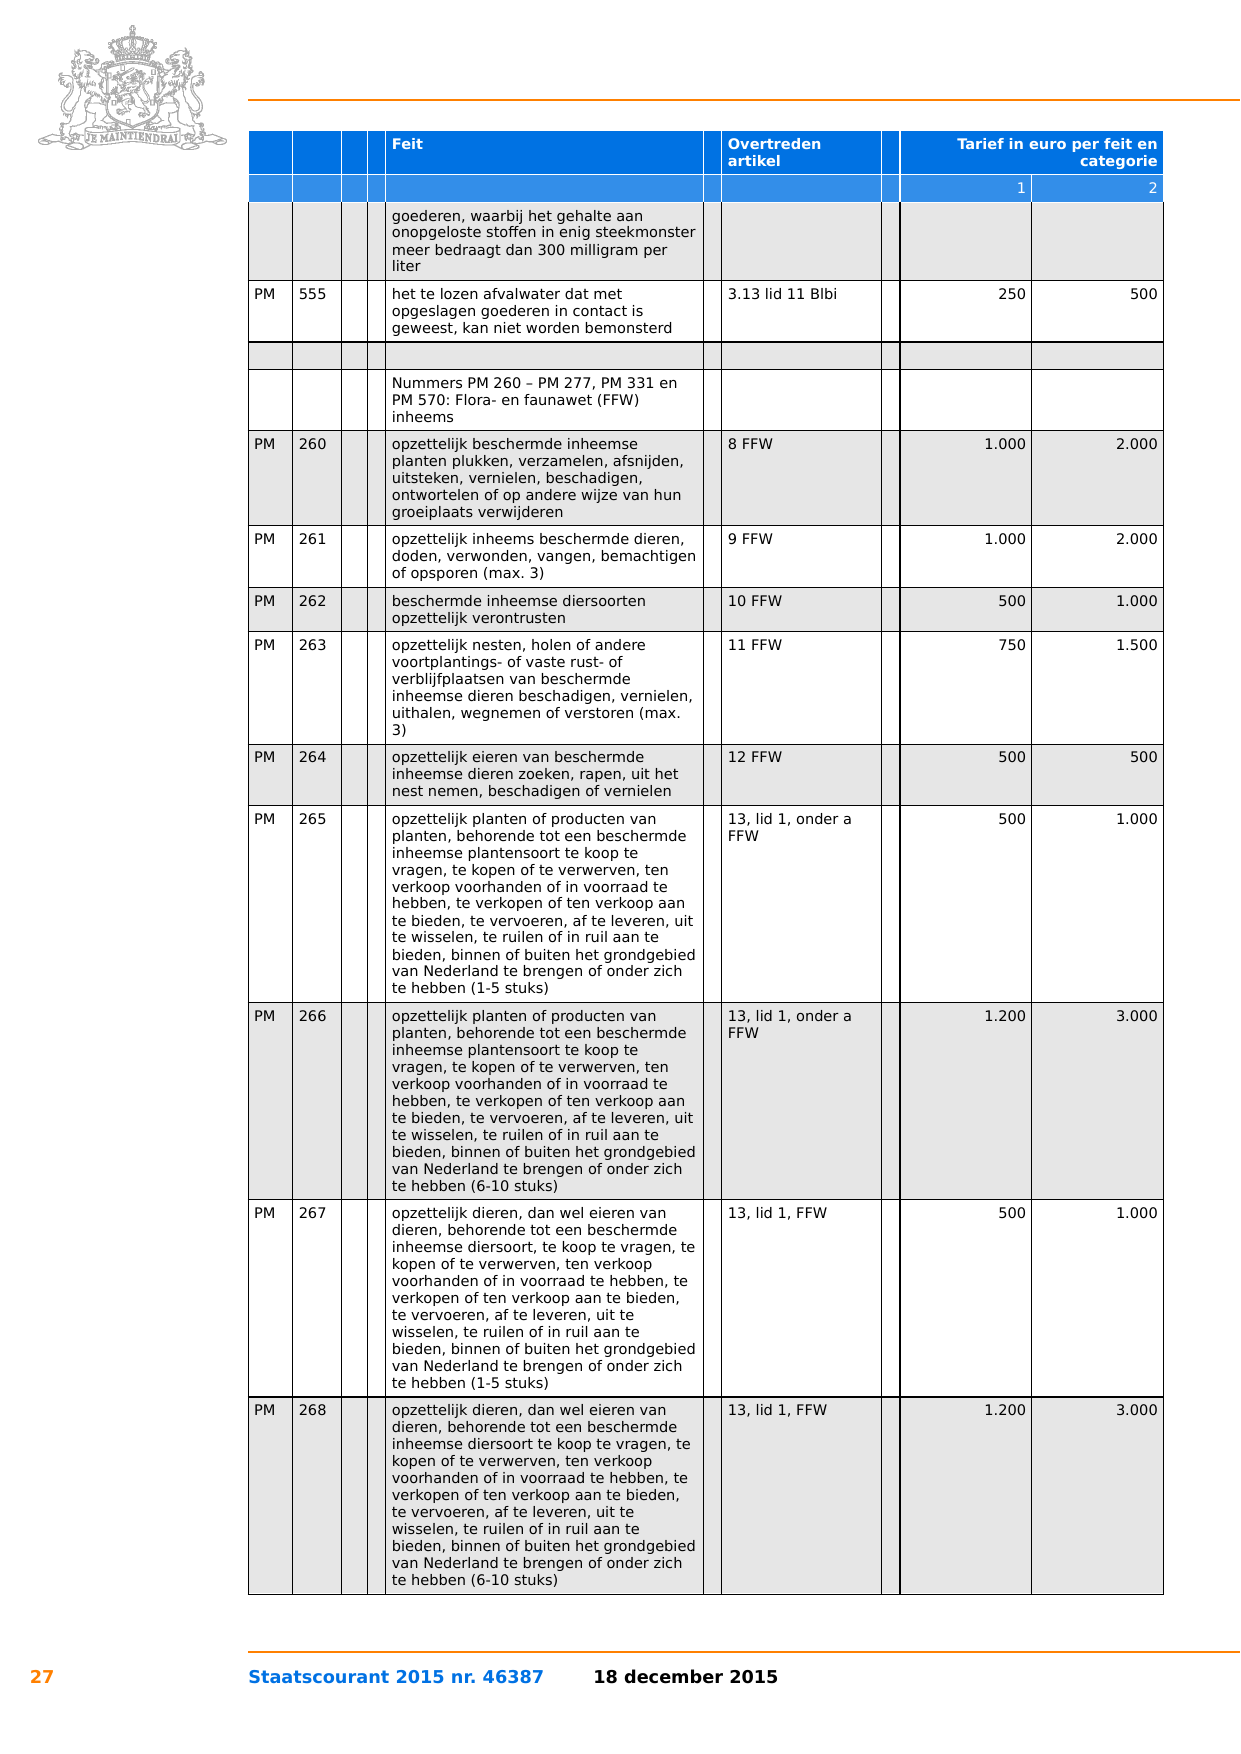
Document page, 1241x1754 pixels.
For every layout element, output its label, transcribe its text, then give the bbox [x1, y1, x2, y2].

table_cell [882, 343, 899, 369]
table_cell PM [249, 745, 292, 805]
table_cell 500 [1032, 745, 1163, 805]
table_cell [704, 1003, 721, 1199]
table_cell 265 [293, 806, 341, 1002]
table_cell [368, 526, 385, 587]
table_cell PM [249, 526, 292, 587]
table_cell [293, 175, 341, 202]
table_cell 13, lid 1, FFW [722, 1398, 881, 1593]
table_cell beschermde inheemse diersoorten opzettelijk verontrusten [386, 588, 703, 631]
table_cell [882, 1398, 899, 1593]
table_cell 500 [901, 588, 1031, 631]
table_cell [249, 343, 292, 369]
table_header [704, 131, 721, 174]
table_cell [882, 526, 899, 587]
table_cell [386, 343, 703, 369]
table_cell 262 [293, 588, 341, 631]
table_cell PM [249, 1200, 292, 1396]
table_cell [704, 632, 721, 743]
table_cell [882, 632, 899, 743]
table_cell 750 [901, 632, 1031, 743]
table_cell [249, 203, 292, 280]
table_cell [704, 1398, 721, 1593]
table_cell 267 [293, 1200, 341, 1396]
table_cell [882, 588, 899, 631]
table_cell 500 [901, 745, 1031, 805]
table_cell 500 [1032, 281, 1163, 341]
table_cell 1.000 [1032, 588, 1163, 631]
table_cell 1.000 [1032, 806, 1163, 1002]
table_cell [722, 370, 881, 430]
table_cell 13, lid 1, onder a FFW [722, 806, 881, 1002]
table_cell 261 [293, 526, 341, 587]
table_cell [1032, 203, 1163, 280]
table_cell 2.000 [1032, 526, 1163, 587]
table_cell PM [249, 431, 292, 525]
table_cell [704, 343, 721, 369]
table_cell [368, 370, 385, 430]
table_header [882, 131, 899, 174]
table_cell 13, lid 1, FFW [722, 1200, 881, 1396]
table_cell [342, 632, 367, 743]
table_cell [342, 175, 367, 202]
table_cell [882, 745, 899, 805]
table_cell PM [249, 1398, 292, 1593]
table_cell 266 [293, 1003, 341, 1199]
table_cell [386, 175, 703, 202]
table_cell [342, 370, 367, 430]
table_cell [901, 370, 1031, 430]
table_cell [368, 632, 385, 743]
table_cell [342, 526, 367, 587]
table_cell 11 FFW [722, 632, 881, 743]
table_cell 263 [293, 632, 341, 743]
table_cell PM [249, 1003, 292, 1199]
table_cell [368, 1200, 385, 1396]
table_header [342, 131, 367, 174]
table_cell [368, 431, 385, 525]
table_cell [342, 203, 367, 280]
table_cell [293, 370, 341, 430]
table_cell 2 [1032, 175, 1163, 202]
table_cell Nummers PM 260 – PM 277, PM 331 en PM 570: Flora- en faunawet (FFW) inheems [386, 370, 703, 430]
table_cell [368, 203, 385, 280]
table_cell [704, 281, 721, 341]
table_cell [342, 1200, 367, 1396]
table_cell 1.200 [901, 1398, 1031, 1593]
table_header [249, 131, 292, 174]
table_cell 8 FFW [722, 431, 881, 525]
table_cell het te lozen afvalwater dat met opgeslagen goederen in contact is geweest, kan niet worden bemonsterd [386, 281, 703, 341]
table_cell [342, 806, 367, 1002]
table_cell 1.200 [901, 1003, 1031, 1199]
table_cell [704, 431, 721, 525]
table_cell PM [249, 281, 292, 341]
table_cell [704, 806, 721, 1002]
table_cell [368, 343, 385, 369]
table_cell [704, 203, 721, 280]
table_cell 1.000 [901, 431, 1031, 525]
table_cell [882, 203, 899, 280]
table_cell 268 [293, 1398, 341, 1593]
table_cell [704, 370, 721, 430]
table_cell [704, 1200, 721, 1396]
table_cell [704, 526, 721, 587]
table_cell [1032, 370, 1163, 430]
table_cell [882, 1003, 899, 1199]
table_cell [901, 203, 1031, 280]
table_cell PM [249, 632, 292, 743]
table_cell [293, 203, 341, 280]
table_cell 500 [901, 806, 1031, 1002]
table_cell 260 [293, 431, 341, 525]
table_cell 500 [901, 1200, 1031, 1396]
table_cell 1.000 [901, 526, 1031, 587]
table_cell [368, 281, 385, 341]
table_cell [722, 343, 881, 369]
table_header Tarief in euro per feit en categorie [901, 131, 1163, 174]
table_cell [882, 175, 899, 202]
table_cell opzettelijk dieren, dan wel eieren van dieren, behorende tot een beschermde inheemse diersoort te koop te vragen, te kopen of te verwerven, ten verkoop voorhanden of in voorraad te hebben, te verkopen of ten verkoop aan te bieden, te vervoeren, af te leveren, uit te wisselen, te ruilen of in ruil aan te bieden, binnen of buiten het grondgebied van Nederland te brengen of onder zich te hebben (6-10 stuks) [386, 1398, 703, 1593]
table_cell 3.000 [1032, 1398, 1163, 1593]
table_cell [342, 343, 367, 369]
table_cell opzettelijk inheems beschermde dieren, doden, verwonden, vangen, bemachtigen of opsporen (max. 3) [386, 526, 703, 587]
table_cell 12 FFW [722, 745, 881, 805]
table_cell [704, 745, 721, 805]
table_cell opzettelijk eieren van beschermde inheemse dieren zoeken, rapen, uit het nest nemen, beschadigen of vernielen [386, 745, 703, 805]
table_cell [342, 745, 367, 805]
table_cell [368, 1003, 385, 1199]
table_cell opzettelijk dieren, dan wel eieren van dieren, behorende tot een beschermde inheemse diersoort, te koop te vragen, te kopen of te verwerven, ten verkoop voorhanden of in voorraad te hebben, te verkopen of ten verkoop aan te bieden, te vervoeren, af te leveren, uit te wisselen, te ruilen of in ruil aan te bieden, binnen of buiten het grondgebied van Nederland te brengen of onder zich te hebben (1-5 stuks) [386, 1200, 703, 1396]
table_cell opzettelijk planten of producten van planten, behorende tot een beschermde inheemse plantensoort te koop te vragen, te kopen of te verwerven, ten verkoop voorhanden of in voorraad te hebben, te verkopen of ten verkoop aan te bieden, te vervoeren, af te leveren, uit te wisselen, te ruilen of in ruil aan te bieden, binnen of buiten het grondgebied van Nederland te brengen of onder zich te hebben (6-10 stuks) [386, 1003, 703, 1199]
table_cell [882, 370, 899, 430]
table_cell 13, lid 1, onder a FFW [722, 1003, 881, 1199]
table_cell 1.000 [1032, 1200, 1163, 1396]
table_header [368, 131, 385, 174]
table_cell 2.000 [1032, 431, 1163, 525]
table_cell [722, 203, 881, 280]
table_cell [882, 431, 899, 525]
table_cell goederen, waarbij het gehalte aan onopgeloste stoffen in enig steekmonster meer bedraagt dan 300 milligram per liter [386, 203, 703, 280]
table_cell 264 [293, 745, 341, 805]
table_cell [1032, 343, 1163, 369]
table_cell 10 FFW [722, 588, 881, 631]
table_cell 1 [901, 175, 1031, 202]
table_cell [704, 175, 721, 202]
table_cell [368, 588, 385, 631]
table_cell 9 FFW [722, 526, 881, 587]
table_cell PM [249, 588, 292, 631]
table_cell [342, 1003, 367, 1199]
table_cell 555 [293, 281, 341, 341]
table_cell [882, 281, 899, 341]
table_cell [882, 1200, 899, 1396]
table_cell [704, 588, 721, 631]
table_cell [901, 343, 1031, 369]
table_header Overtreden artikel [722, 131, 881, 174]
table_cell [368, 1398, 385, 1593]
table_cell 3.000 [1032, 1003, 1163, 1199]
table_cell opzettelijk planten of producten van planten, behorende tot een beschermde inheemse plantensoort te koop te vragen, te kopen of te verwerven, ten verkoop voorhanden of in voorraad te hebben, te verkopen of ten verkoop aan te bieden, te vervoeren, af te leveren, uit te wisselen, te ruilen of in ruil aan te bieden, binnen of buiten het grondgebied van Nederland te brengen of onder zich te hebben (1-5 stuks) [386, 806, 703, 1002]
table_cell [882, 806, 899, 1002]
table_cell [342, 431, 367, 525]
table_cell 250 [901, 281, 1031, 341]
table_cell [342, 281, 367, 341]
table_cell [342, 1398, 367, 1593]
table_cell opzettelijk beschermde inheemse planten plukken, verzamelen, afsnijden, uitsteken, vernielen, beschadigen, ontwortelen of op andere wijze van hun groeiplaats verwijderen [386, 431, 703, 525]
table_cell [368, 175, 385, 202]
table_cell [249, 175, 292, 202]
table_cell opzettelijk nesten, holen of andere voortplantings- of vaste rust- of verblijfplaatsen van beschermde inheemse dieren beschadigen, vernielen, uithalen, wegnemen of verstoren (max. 3) [386, 632, 703, 743]
table_cell [293, 343, 341, 369]
table_header [293, 131, 341, 174]
table_cell 3.13 lid 11 Blbi [722, 281, 881, 341]
table_cell [368, 806, 385, 1002]
table_cell PM [249, 806, 292, 1002]
table_cell 1.500 [1032, 632, 1163, 743]
table_cell [722, 175, 881, 202]
picture [38, 25, 227, 150]
table_cell [342, 588, 367, 631]
table_cell [249, 370, 292, 430]
table_cell [368, 745, 385, 805]
table_header Feit [386, 131, 703, 174]
